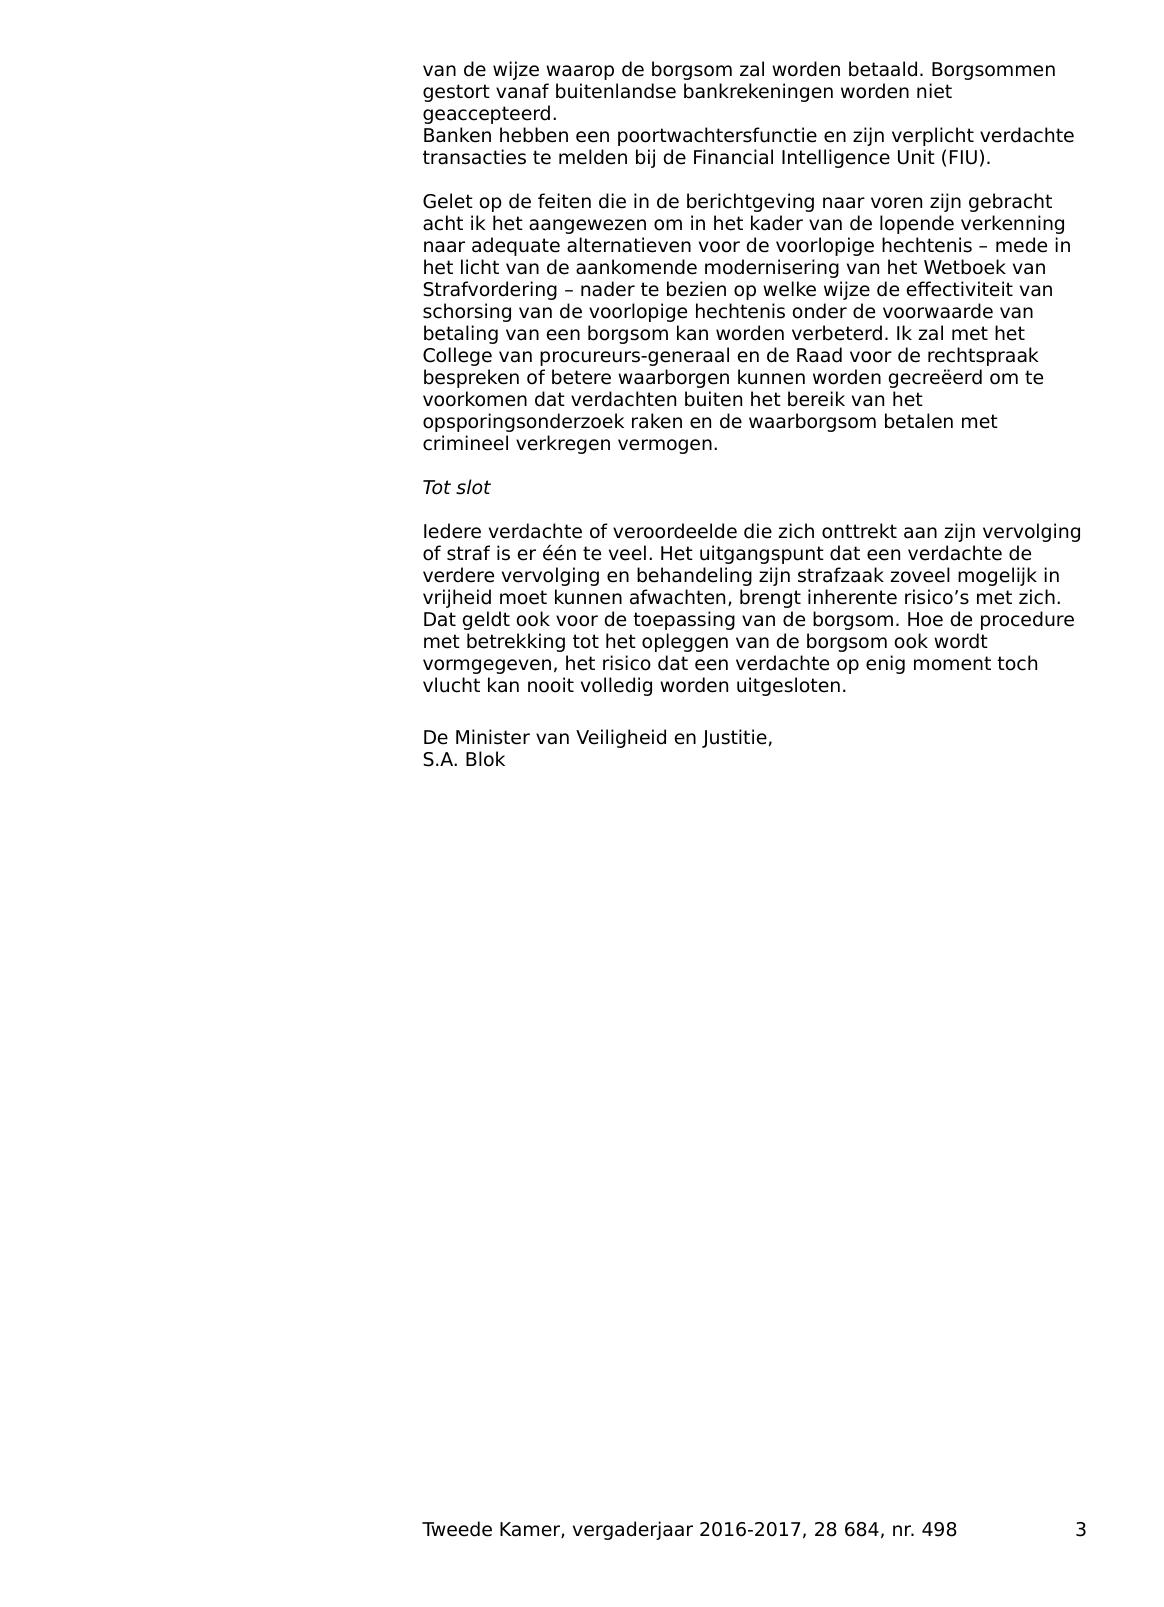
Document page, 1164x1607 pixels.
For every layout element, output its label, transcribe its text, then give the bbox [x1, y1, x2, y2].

text Banken hebben een poortwachtersfunctie en zijn verplicht verdachte transacties te melden bij de Financial Intelligence Unit (FIU). [422, 125, 1087, 169]
text Gelet op de feiten die in de berichtgeving naar voren zijn gebracht acht ik het aangewezen om in het kader van de lopende verkenning naar adequate alternatieven voor de voorlopige hechtenis – mede in het licht van de aankomende modernisering van het Wetboek van Strafvordering – nader te bezien op welke wijze de effectiviteit van schorsing van de voorlopige hechtenis onder de voorwaarde van betaling van een borgsom kan worden verbeterd. Ik zal met het College van procureurs-generaal en de Raad voor de rechtspraak bespreken of betere waarborgen kunnen worden gecreëerd om te voorkomen dat verdachten buiten het bereik van het opsporingsonderzoek raken en de waarborgsom betalen met crimineel verkregen vermogen. [422, 191, 1087, 455]
subtitle Tot slot [422, 477, 1087, 499]
text Iedere verdachte of veroordeelde die zich onttrekt aan zijn vervolging of straf is er één te veel. Het uitgangspunt dat een verdachte de verdere vervolging en behandeling zijn strafzaak zoveel mogelijk in vrijheid moet kunnen afwachten, brengt inherente risico’s met zich. Dat geldt ook voor de toepassing van de borgsom. Hoe de procedure met betrekking tot het opleggen van de borgsom ook wordt vormgegeven, het risico dat een verdachte op enig moment toch vlucht kan nooit volledig worden uitgesloten. [422, 521, 1087, 697]
text De Minister van Veiligheid en Justitie, S.A. Blok [422, 727, 1087, 771]
text van de wijze waarop de borgsom zal worden betaald. Borgsommen gestort vanaf buitenlandse bankrekeningen worden niet geaccepteerd. [422, 59, 1087, 125]
